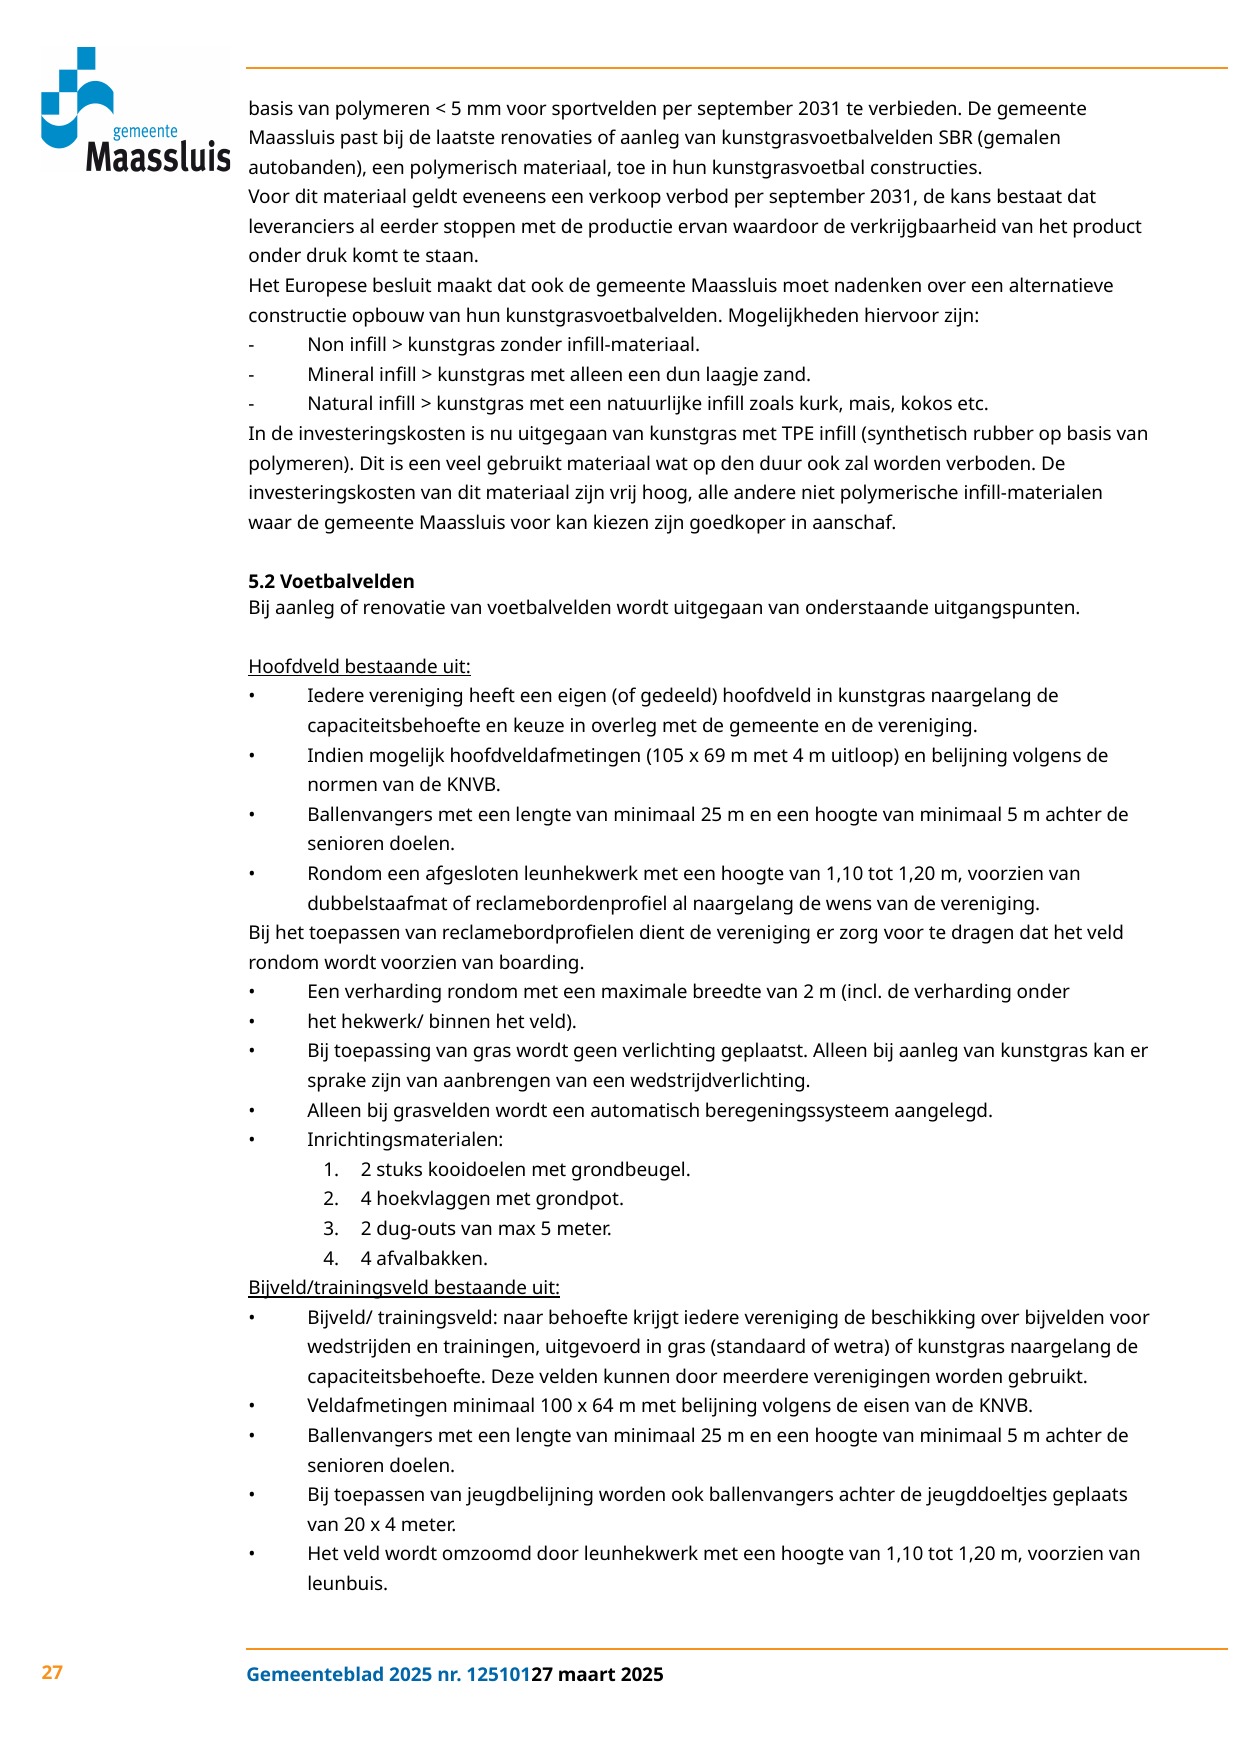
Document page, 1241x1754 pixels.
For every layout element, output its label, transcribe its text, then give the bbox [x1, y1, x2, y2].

list Inrichtingsmaterialen: [248, 1126, 1152, 1152]
list 4 hoekvlaggen met grondpot. [323, 1186, 1152, 1211]
list Rondom een afgesloten leunhekwerk met een hoogte van 1,10 tot 1,20 m, voorzien van dubbelstaafmat of reclamebordenprofiel al naargelang de wens van de vereniging. [248, 860, 1152, 915]
list Alleen bij grasvelden wordt een automatisch beregeningssysteem aangelegd. [248, 1097, 1152, 1122]
text 5.2 Voetbalvelden [248, 568, 1152, 594]
list Ballenvangers met een lengte van minimaal 25 m en een hoogte van minimaal 5 m achter de senioren doelen. [248, 801, 1152, 856]
picture [41, 47, 77, 92]
list 2 dug-outs van max 5 meter. [323, 1215, 1152, 1241]
list 4 afvalbakken. [323, 1245, 1152, 1270]
text Bijveld/trainingsveld bestaande uit: [248, 1274, 1152, 1300]
list Indien mogelijk hoofdveldafmetingen (105 x 69 m met 4 m uitloop) en belijning volgens de normen van de KNVB. [248, 742, 1152, 797]
text Bij aanleg of renovatie van voetbalvelden wordt uitgegaan van onderstaande uitgangspunten. [248, 594, 1152, 619]
list Natural infill > kunstgras met een natuurlijke infill zoals kurk, mais, kokos etc. [248, 391, 1152, 416]
list het hekwerk/ binnen het veld). [248, 1008, 1152, 1034]
list Non infill > kunstgras zonder infill-materiaal. [248, 331, 1152, 357]
list Het veld wordt omzoomd door leunhekwerk met een hoogte van 1,10 tot 1,20 m, voorzien van leunbuis. [248, 1541, 1152, 1596]
list Bijveld/ trainingsveld: naar behoefte krijgt iedere vereniging de beschikking over bijvelden voor wedstrijden en trainingen, uitgevoerd in gras (standaard of wetra) of kunstgras naargelang de capaciteitsbehoefte. Deze velden kunnen door meerdere verenigingen worden gebruikt. [248, 1304, 1152, 1389]
text Voor dit materiaal geldt eveneens een verkoop verbod per september 2031, de kans bestaat dat leveranciers al eerder stoppen met de productie ervan waardoor de verkrijgbaarheid van het product onder druk komt te staan. [248, 183, 1152, 268]
text In de investeringskosten is nu uitgegaan van kunstgras met TPE infill (synthetisch rubber op basis van polymeren). Dit is een veel gebruikt materiaal wat op den duur ook zal worden verboden. De investeringskosten van dit materiaal zijn vrij hoog, alle andere niet polymerische infill-materialen waar de gemeente Maassluis voor kan kiezen zijn goedkoper in aanschaf. [248, 420, 1152, 535]
text Het Europese besluit maakt dat ook de gemeente Maassluis moet nadenken over een alternatieve constructie opbouw van hun kunstgrasvoetbalvelden. Mogelijkheden hiervoor zijn: [248, 272, 1152, 328]
list Iedere vereniging heeft een eigen (of gedeeld) hoofdveld in kunstgras naargelang de capaciteitsbehoefte en keuze in overleg met de gemeente en de vereniging. [248, 683, 1152, 738]
list Bij toepassen van jeugdbelijning worden ook ballenvangers achter de jeugddoeltjes geplaats van 20 x 4 meter. [248, 1481, 1152, 1537]
text Bij het toepassen van reclamebordprofielen dient de vereniging er zorg voor te dragen dat het veld rondom wordt voorzien van boarding. [248, 919, 1152, 974]
picture [41, 47, 231, 172]
text Hoofdveld bestaande uit: [248, 653, 1152, 679]
text basis van polymeren < 5 mm voor sportvelden per september 2031 te verbieden. De gemeente Maassluis past bij de laatste renovaties of aanleg van kunstgrasvoetbalvelden SBR (gemalen autobanden), een polymerisch materiaal, toe in hun kunstgrasvoetbal constructies. [248, 95, 1152, 180]
list Een verharding rondom met een maximale breedte van 2 m (incl. de verharding onder [248, 978, 1152, 1004]
list Mineral infill > kunstgras met alleen een dun laagje zand. [248, 361, 1152, 387]
list Veldafmetingen minimaal 100 x 64 m met belijning volgens de eisen van de KNVB. [248, 1393, 1152, 1418]
list Bij toepassing van gras wordt geen verlichting geplaatst. Alleen bij aanleg van kunstgras kan er sprake zijn van aanbrengen van een wedstrijdverlichting. [248, 1038, 1152, 1093]
list Ballenvangers met een lengte van minimaal 25 m en een hoogte van minimaal 5 m achter de senioren doelen. [248, 1422, 1152, 1477]
list 2 stuks kooidoelen met grondbeugel. [323, 1156, 1152, 1182]
